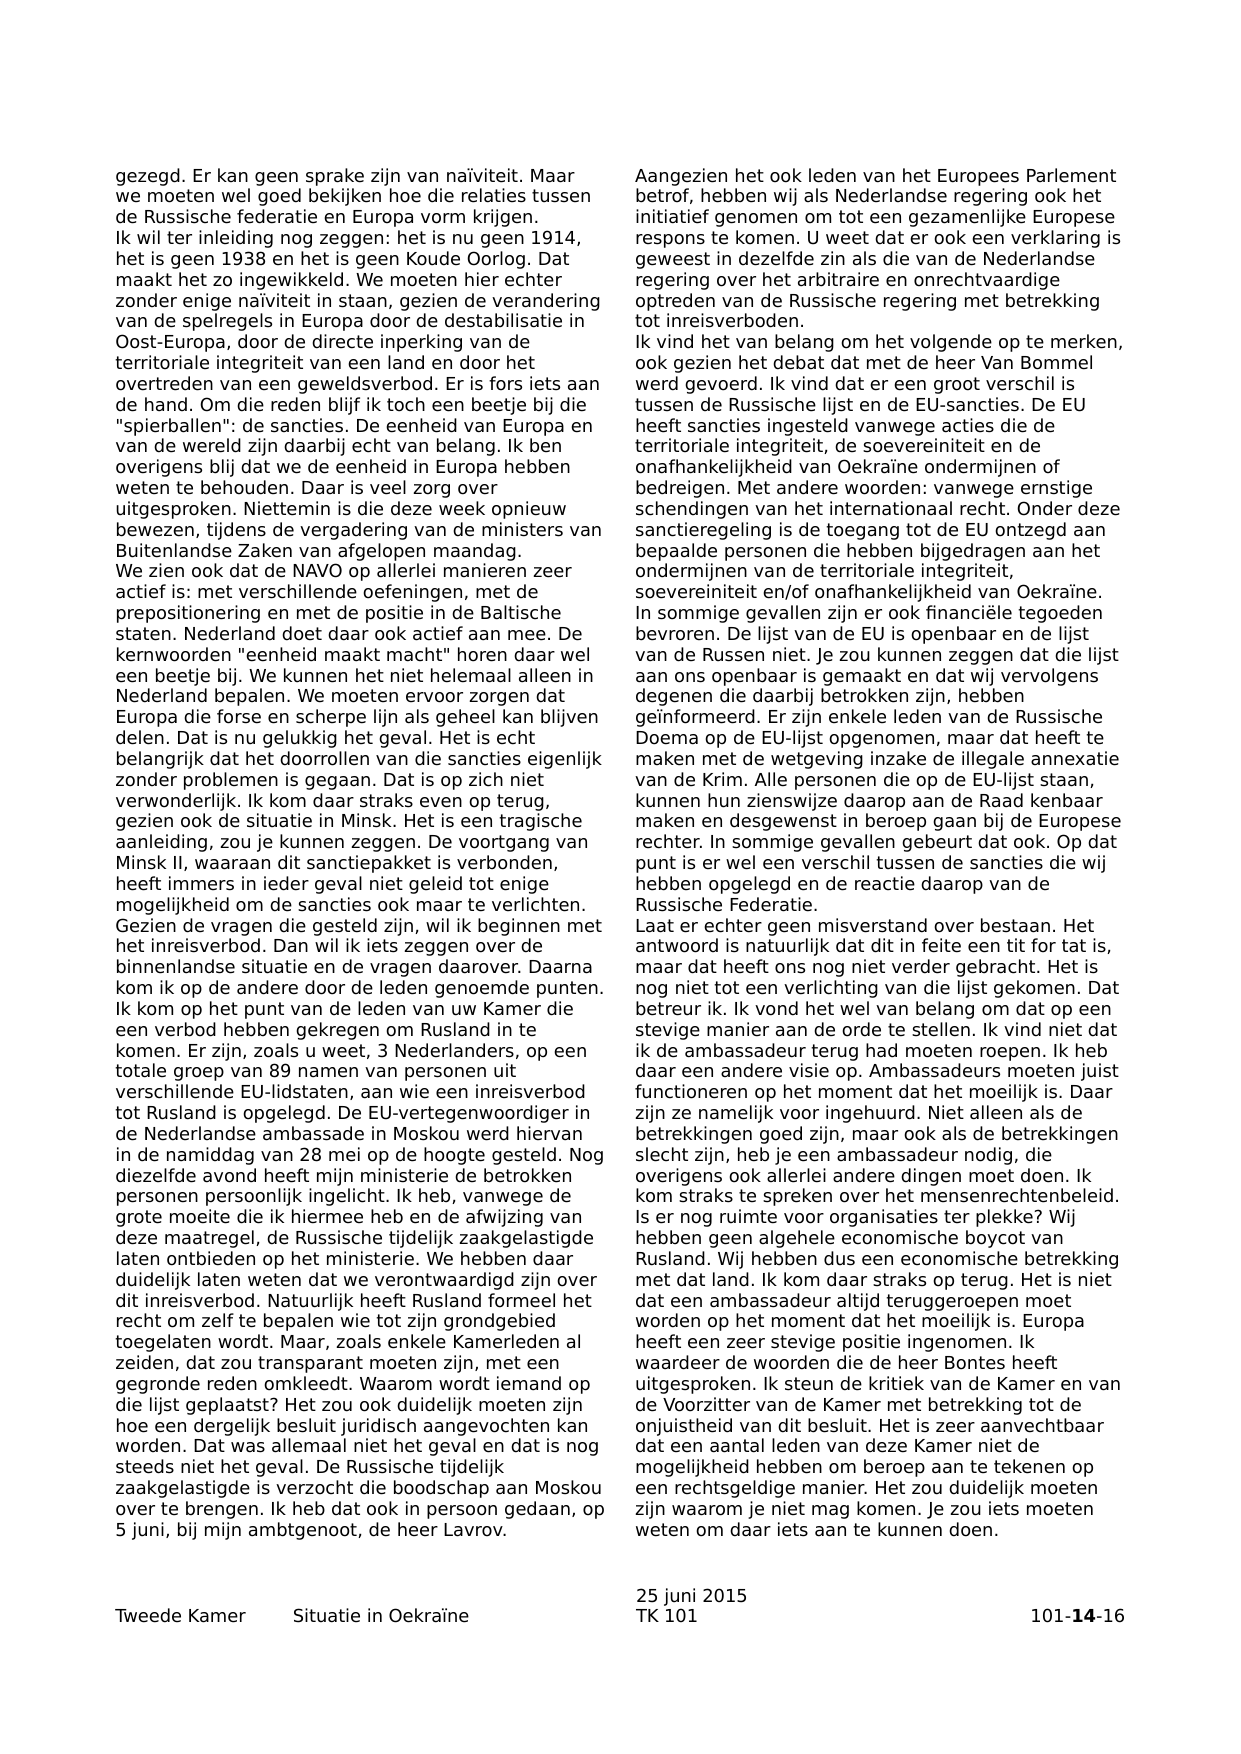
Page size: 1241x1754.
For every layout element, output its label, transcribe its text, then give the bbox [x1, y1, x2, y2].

text We zien ook dat de NAVO op allerlei manieren zeer actief is: met verschillende oefeningen, met de prepositionering en met de positie in de Baltische staten. Nederland doet daar ook actief aan mee. De kernwoorden "eenheid maakt macht" horen daar wel een beetje bij. We kunnen het niet helemaal alleen in Nederland bepalen. We moeten ervoor zorgen dat Europa die forse en scherpe lijn als geheel kan blijven delen. Dat is nu gelukkig het geval. Het is echt belangrijk dat het doorrollen van die sancties eigenlijk zonder problemen is gegaan. Dat is op zich niet verwonderlijk. Ik kom daar straks even op terug, gezien ook de situatie in Minsk. Het is een tragische aanleiding, zou je kunnen zeggen. De voortgang van Minsk II, waaraan dit sanctiepakket is verbonden, heeft immers in ieder geval niet geleid tot enige mogelijkheid om de sancties ook maar te verlichten. [115, 561, 605, 915]
text gezegd. Er kan geen sprake zijn van naïviteit. Maar we moeten wel goed bekijken hoe die relaties tussen de Russische federatie en Europa vorm krijgen. [115, 165, 605, 228]
text Is er nog ruimte voor organisaties ter plekke? Wij hebben geen algehele economische boycot van Rusland. Wij hebben dus een economische betrekking met dat land. Ik kom daar straks op terug. Het is niet dat een ambassadeur altijd teruggeroepen moet worden op het moment dat het moeilijk is. Europa heeft een zeer stevige positie ingenomen. Ik waardeer de woorden die de heer Bontes heeft uitgesproken. Ik steun de kritiek van de Kamer en van de Voorzitter van de Kamer met betrekking tot de onjuistheid van dit besluit. Het is zeer aanvechtbaar dat een aantal leden van deze Kamer niet de mogelijkheid hebben om beroep aan te tekenen op een rechtsgeldige manier. Het zou duidelijk moeten zijn waarom je niet mag komen. Je zou iets moeten weten om daar iets aan te kunnen doen. [635, 1207, 1125, 1540]
text Ik kom op het punt van de leden van uw Kamer die een verbod hebben gekregen om Rusland in te komen. Er zijn, zoals u weet, 3 Nederlanders, op een totale groep van 89 namen van personen uit verschillende EU-lidstaten, aan wie een inreisverbod tot Rusland is opgelegd. De EU-vertegenwoordiger in de Nederlandse ambassade in Moskou werd hiervan in de namiddag van 28 mei op de hoogte gesteld. Nog diezelfde avond heeft mijn ministerie de betrokken personen persoonlijk ingelicht. Ik heb, vanwege de grote moeite die ik hiermee heb en de afwijzing van deze maatregel, de Russische tijdelijk zaakgelastigde laten ontbieden op het ministerie. We hebben daar duidelijk laten weten dat we verontwaardigd zijn over dit inreisverbod. Natuurlijk heeft Rusland formeel het recht om zelf te bepalen wie tot zijn grondgebied toegelaten wordt. Maar, zoals enkele Kamerleden al zeiden, dat zou transparant moeten zijn, met een gegronde reden omkleedt. Waarom wordt iemand op die lijst geplaatst? Het zou ook duidelijk moeten zijn hoe een dergelijk besluit juridisch aangevochten kan worden. Dat was allemaal niet het geval en dat is nog steeds niet het geval. De Russische tijdelijk zaakgelastigde is verzocht die boodschap aan Moskou over te brengen. Ik heb dat ook in persoon gedaan, op 5 juni, bij mijn ambtgenoot, de heer Lavrov. [115, 999, 605, 1540]
text Gezien de vragen die gesteld zijn, wil ik beginnen met het inreisverbod. Dan wil ik iets zeggen over de binnenlandse situatie en de vragen daarover. Daarna kom ik op de andere door de leden genoemde punten. [115, 915, 605, 999]
text Laat er echter geen misverstand over bestaan. Het antwoord is natuurlijk dat dit in feite een tit for tat is, maar dat heeft ons nog niet verder gebracht. Het is nog niet tot een verlichting van die lijst gekomen. Dat betreur ik. Ik vond het wel van belang om dat op een stevige manier aan de orde te stellen. Ik vind niet dat ik de ambassadeur terug had moeten roepen. Ik heb daar een andere visie op. Ambassadeurs moeten juist functioneren op het moment dat het moeilijk is. Daar zijn ze namelijk voor ingehuurd. Niet alleen als de betrekkingen goed zijn, maar ook als de betrekkingen slecht zijn, heb je een ambassadeur nodig, die overigens ook allerlei andere dingen moet doen. Ik kom straks te spreken over het mensenrechtenbeleid. [635, 915, 1125, 1207]
text Aangezien het ook leden van het Europees Parlement betrof, hebben wij als Nederlandse regering ook het initiatief genomen om tot een gezamenlijke Europese respons te komen. U weet dat er ook een verklaring is geweest in dezelfde zin als die van de Nederlandse regering over het arbitraire en onrechtvaardige optreden van de Russische regering met betrekking tot inreisverboden. [635, 165, 1125, 332]
text Ik vind het van belang om het volgende op te merken, ook gezien het debat dat met de heer Van Bommel werd gevoerd. Ik vind dat er een groot verschil is tussen de Russische lijst en de EU-sancties. De EU heeft sancties ingesteld vanwege acties die de territoriale integriteit, de soevereiniteit en de onafhankelijkheid van Oekraïne ondermijnen of bedreigen. Met andere woorden: vanwege ernstige schendingen van het internationaal recht. Onder deze sanctieregeling is de toegang tot de EU ontzegd aan bepaalde personen die hebben bijgedragen aan het ondermijnen van de territoriale integriteit, soevereiniteit en/of onafhankelijkheid van Oekraïne. In sommige gevallen zijn er ook financiële tegoeden bevroren. De lijst van de EU is openbaar en de lijst van de Russen niet. Je zou kunnen zeggen dat die lijst aan ons openbaar is gemaakt en dat wij vervolgens degenen die daarbij betrokken zijn, hebben geïnformeerd. Er zijn enkele leden van de Russische Doema op de EU-lijst opgenomen, maar dat heeft te maken met de wetgeving inzake de illegale annexatie van de Krim. Alle personen die op de EU-lijst staan, kunnen hun zienswijze daarop aan de Raad kenbaar maken en desgewenst in beroep gaan bij de Europese rechter. In sommige gevallen gebeurt dat ook. Op dat punt is er wel een verschil tussen de sancties die wij hebben opgelegd en de reactie daarop van de Russische Federatie. [635, 332, 1125, 915]
text Ik wil ter inleiding nog zeggen: het is nu geen 1914, het is geen 1938 en het is geen Koude Oorlog. Dat maakt het zo ingewikkeld. We moeten hier echter zonder enige naïviteit in staan, gezien de verandering van de spelregels in Europa door de destabilisatie in Oost-Europa, door de directe inperking van de territoriale integriteit van een land en door het overtreden van een geweldsverbod. Er is fors iets aan de hand. Om die reden blijf ik toch een beetje bij die "spierballen": de sancties. De eenheid van Europa en van de wereld zijn daarbij echt van belang. Ik ben overigens blij dat we de eenheid in Europa hebben weten te behouden. Daar is veel zorg over uitgesproken. Niettemin is die deze week opnieuw bewezen, tijdens de vergadering van de ministers van Buitenlandse Zaken van afgelopen maandag. [115, 228, 605, 561]
